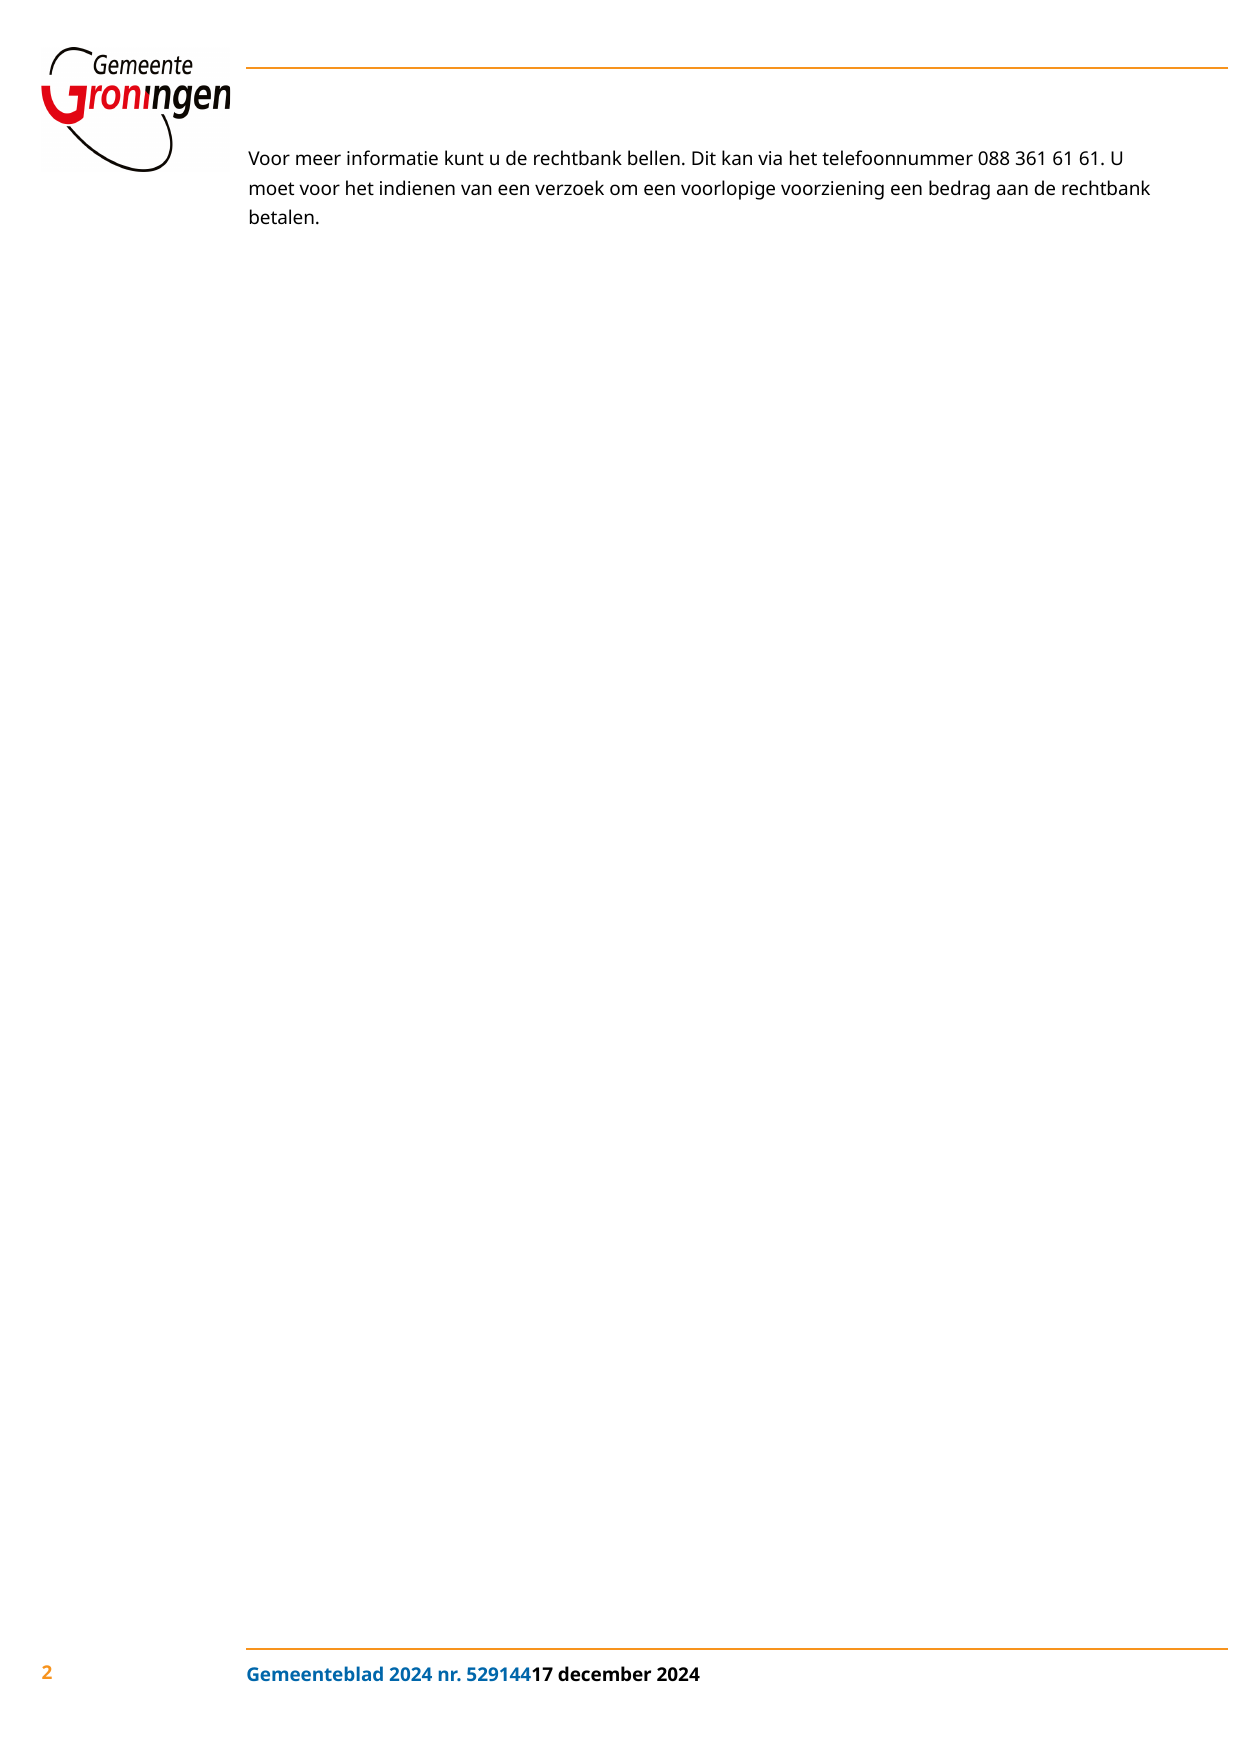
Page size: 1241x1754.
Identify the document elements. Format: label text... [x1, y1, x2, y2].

text Voor meer informatie kunt u de rechtbank bellen. Dit kan via het telefoonnummer 088 361 61 61. U moet voor het indienen van een verzoek om een voorlopige voorziening een bedrag aan de rechtbank betalen. [248, 145, 1152, 230]
picture [41, 47, 231, 172]
